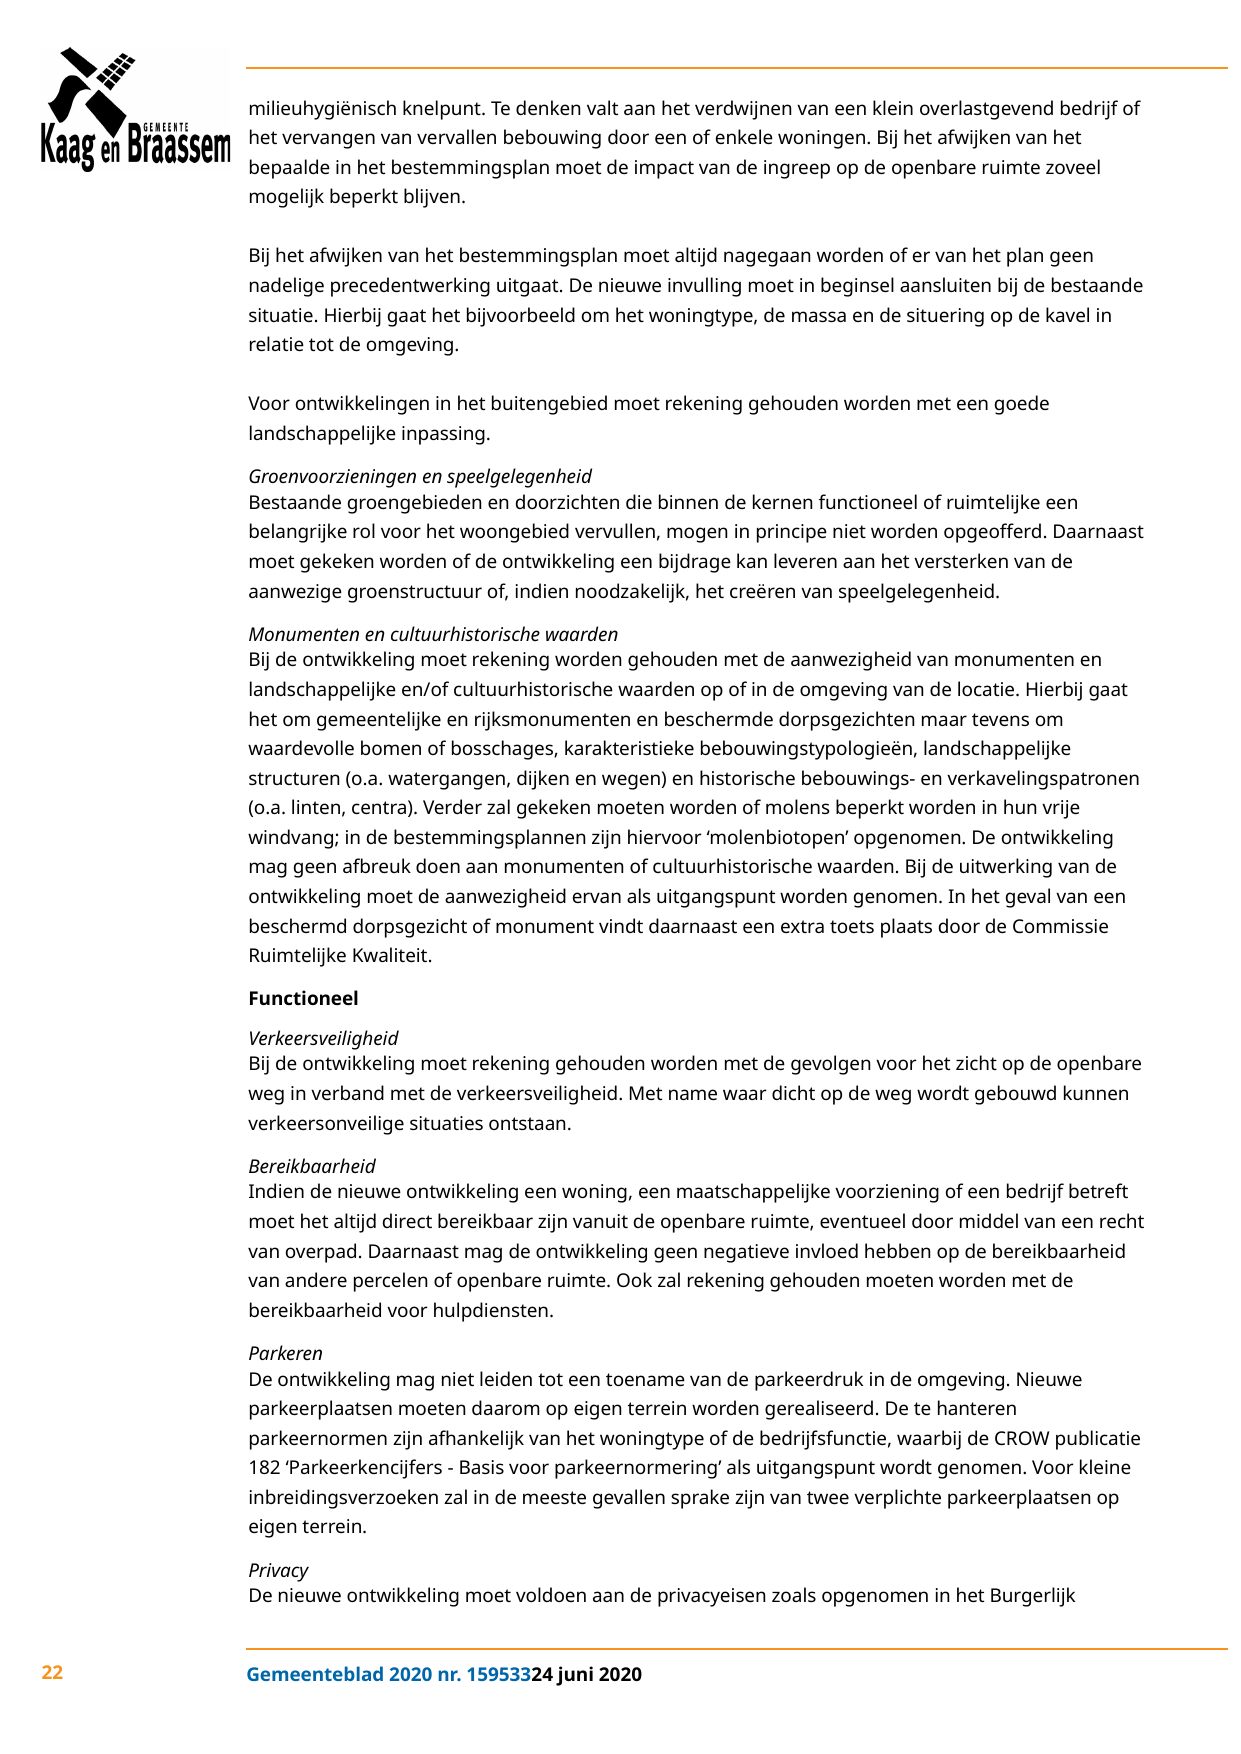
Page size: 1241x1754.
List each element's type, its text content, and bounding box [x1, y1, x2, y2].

picture [41, 47, 231, 172]
text Verkeersveiligheid [248, 1025, 1152, 1051]
text Bij het afwijken van het bestemmingsplan moet altijd nagegaan worden of er van het plan geen nadelige precedentwerking uitgaat. De nieuwe invulling moet in beginsel aansluiten bij de bestaande situatie. Hierbij gaat het bijvoorbeeld om het woningtype, de massa en de situering op de kavel in relatie tot de omgeving. [248, 243, 1152, 357]
text Groenvoorzieningen en speelgelegenheid [248, 463, 1152, 489]
text milieuhygiënisch knelpunt. Te denken valt aan het verdwijnen van een klein overlastgevend bedrijf of het vervangen van vervallen bebouwing door een of enkele woningen. Bij het afwijken van het bepaalde in het bestemmingsplan moet de impact van de ingreep op de openbare ruimte zoveel mogelijk beperkt blijven. [248, 95, 1152, 209]
text De nieuwe ontwikkeling moet voldoen aan de privacyeisen zoals opgenomen in het Burgerlijk [248, 1583, 1152, 1608]
text Voor ontwikkelingen in het buitengebied moet rekening gehouden worden met een goede landschappelijke inpassing. [248, 391, 1152, 446]
text Functioneel [248, 986, 1152, 1011]
text Parkeren [248, 1340, 1152, 1366]
text Bereikbaarheid [248, 1153, 1152, 1179]
text Monumenten en cultuurhistorische waarden [248, 621, 1152, 647]
text Bij de ontwikkeling moet rekening gehouden worden met de gevolgen voor het zicht op de openbare weg in verband met de verkeersveiligheid. Met name waar dicht op de weg wordt gebouwd kunnen verkeersonveilige situaties ontstaan. [248, 1051, 1152, 1136]
text Bestaande groengebieden en doorzichten die binnen de kernen functioneel of ruimtelijke een belangrijke rol voor het woongebied vervullen, mogen in principe niet worden opgeofferd. Daarnaast moet gekeken worden of de ontwikkeling een bijdrage kan leveren aan het versterken van de aanwezige groenstructuur of, indien noodzakelijk, het creëren van speelgelegenheid. [248, 489, 1152, 603]
text Bij de ontwikkeling moet rekening worden gehouden met de aanwezigheid van monumenten en landschappelijke en/of cultuurhistorische waarden op of in de omgeving van de locatie. Hierbij gaat het om gemeentelijke en rijksmonumenten en beschermde dorpsgezichten maar tevens om waardevolle bomen of bosschages, karakteristieke bebouwingstypologieën, landschappelijke structuren (o.a. watergangen, dijken en wegen) en historische bebouwings- en verkavelingspatronen (o.a. linten, centra). Verder zal gekeken moeten worden of molens beperkt worden in hun vrije windvang; in de bestemmingsplannen zijn hiervoor ‘molenbiotopen’ opgenomen. De ontwikkeling mag geen afbreuk doen aan monumenten of cultuurhistorische waarden. Bij de uitwerking van de ontwikkeling moet de aanwezigheid ervan als uitgangspunt worden genomen. In het geval van een beschermd dorpsgezicht of monument vindt daarnaast een extra toets plaats door de Commissie Ruimtelijke Kwaliteit. [248, 647, 1152, 968]
text Indien de nieuwe ontwikkeling een woning, een maatschappelijke voorziening of een bedrijf betreft moet het altijd direct bereikbaar zijn vanuit de openbare ruimte, eventueel door middel van een recht van overpad. Daarnaast mag de ontwikkeling geen negatieve invloed hebben op de bereikbaarheid van andere percelen of openbare ruimte. Ook zal rekening gehouden moeten worden met de bereikbaarheid voor hulpdiensten. [248, 1179, 1152, 1323]
text De ontwikkeling mag niet leiden tot een toename van de parkeerdruk in de omgeving. Nieuwe parkeerplaatsen moeten daarom op eigen terrein worden gerealiseerd. De te hanteren parkeernormen zijn afhankelijk van het woningtype of de bedrijfsfunctie, waarbij de CROW publicatie 182 ‘Parkeerkencijfers - Basis voor parkeernormering’ als uitgangspunt wordt genomen. Voor kleine inbreidingsverzoeken zal in de meeste gevallen sprake zijn van twee verplichte parkeerplaatsen op eigen terrein. [248, 1366, 1152, 1539]
text Privacy [248, 1557, 1152, 1583]
